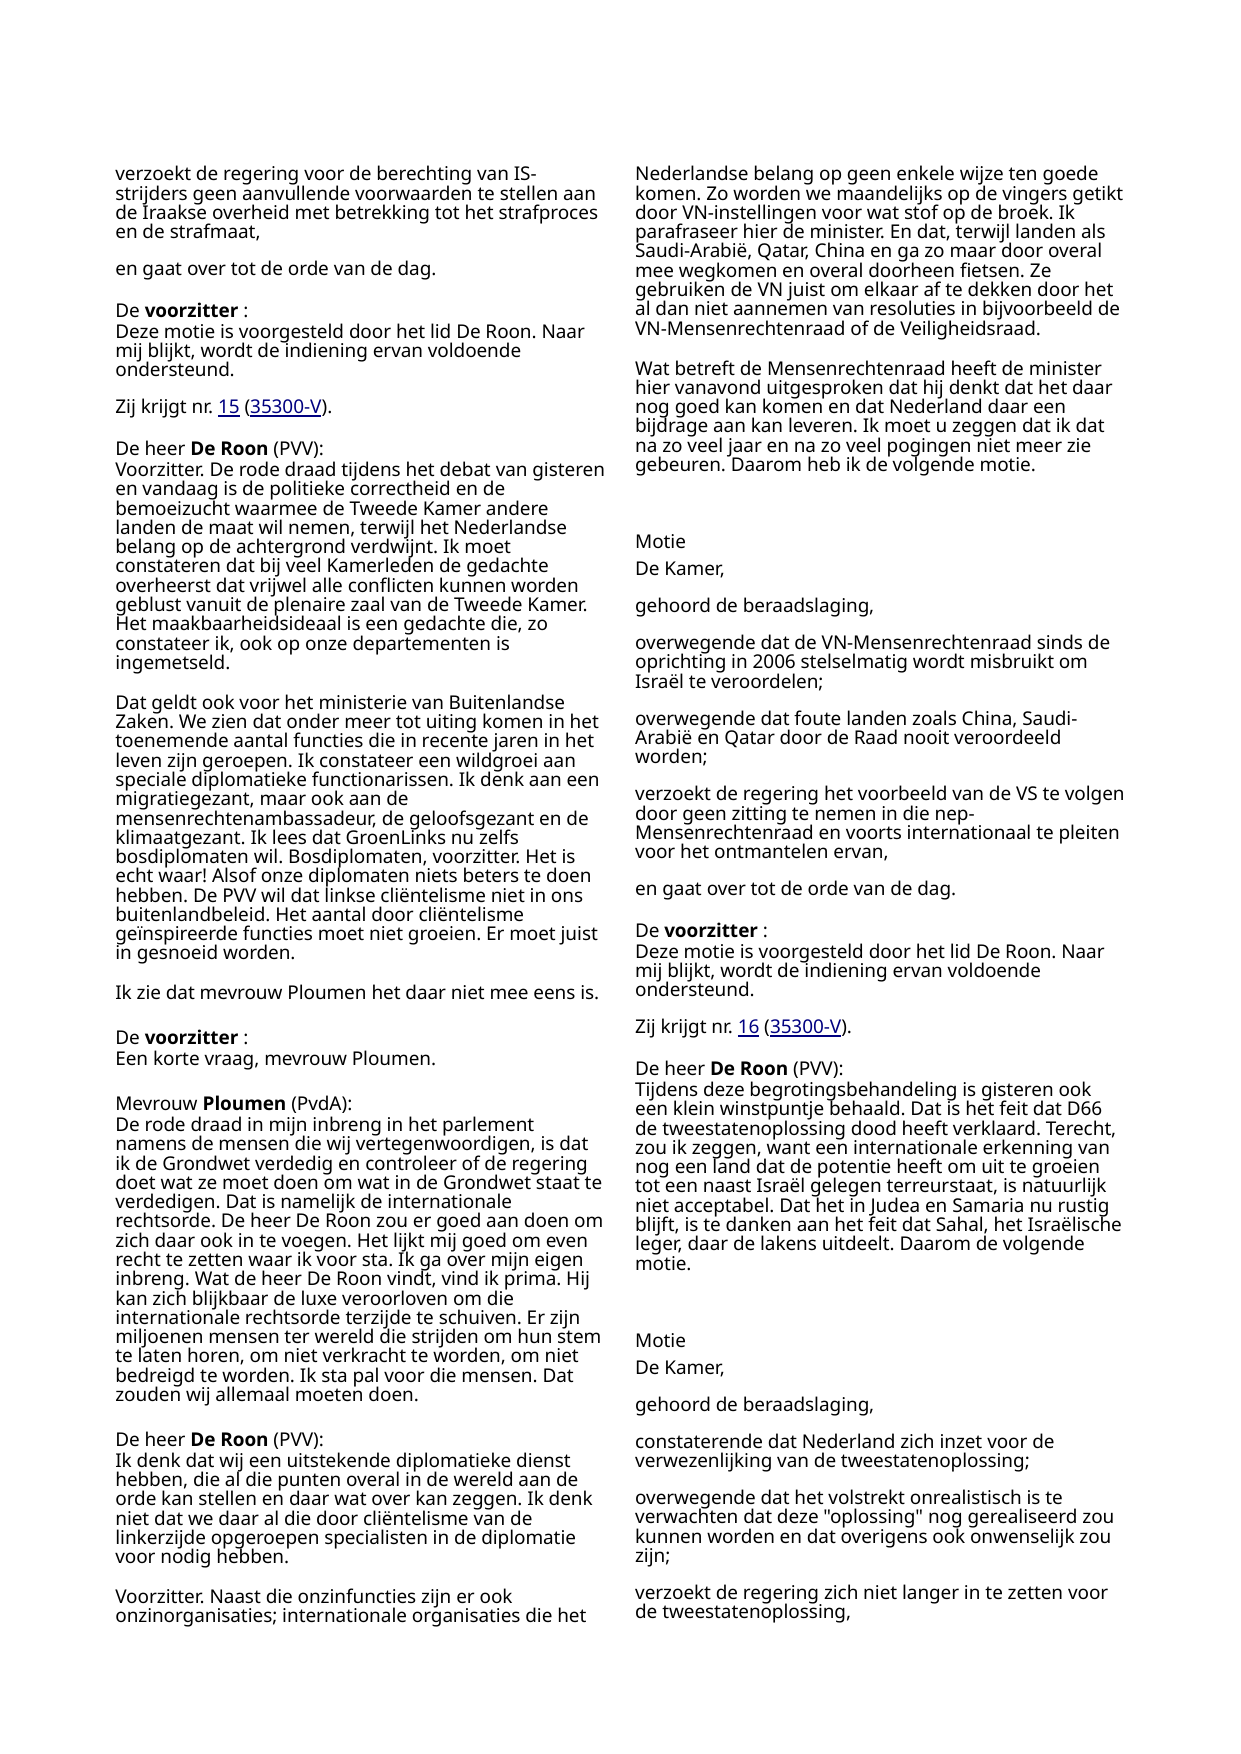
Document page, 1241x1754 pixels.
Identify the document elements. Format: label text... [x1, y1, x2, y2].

text Deze motie is voorgesteld door het lid De Roon. Naar mij blijkt, wordt de indiening ervan voldoende ondersteund. [115, 323, 605, 381]
text gehoord de beraadslaging, [635, 597, 1125, 616]
text Wat betreft de Mensenrechtenraad heeft de minister hier vanavond uitgesproken dat hij denkt dat het daar nog goed kan komen en dat Nederland daar een bijdrage aan kan leveren. Ik moet u zeggen dat ik dat na zo veel jaar en na zo veel pogingen niet meer zie gebeuren. Daarom heb ik de volgende motie. [635, 359, 1125, 475]
text De Kamer, [635, 560, 1125, 579]
text De voorzitter : [115, 297, 605, 323]
text Motie [635, 528, 1125, 554]
text Deze motie is voorgesteld door het lid De Roon. Naar mij blijkt, wordt de indiening ervan voldoende ondersteund. [635, 943, 1125, 1001]
text gehoord de beraadslaging, [635, 1396, 1125, 1415]
text Ik denk dat wij een uitstekende diplomatieke dienst hebben, die al die punten overal in de wereld aan de orde kan stellen en daar wat over kan zeggen. Ik denk niet dat we daar al die door cliëntelisme van de linkerzijde opgeroepen specialisten in de diplomatie voor nodig hebben. [115, 1452, 605, 1567]
text De heer De Roon (PVV): [635, 1055, 1125, 1081]
text De voorzitter : [115, 1024, 605, 1050]
text Zij krijgt nr. 15 (35300-V). [115, 398, 605, 418]
text Tijdens deze begrotingsbehandeling is gisteren ook een klein winstpuntje behaald. Dat is het feit dat D66 de tweestatenoplossing dood heeft verklaard. Terecht, zou ik zeggen, want een internationale erkenning van nog een land dat de potentie heeft om uit te groeien tot een naast Israël gelegen terreurstaat, is natuurlijk niet acceptabel. Dat het in Judea en Samaria nu rustig blijft, is te danken aan het feit dat Sahal, het Israëlische leger, daar de lakens uitdeelt. Daarom de volgende motie. [635, 1081, 1125, 1274]
text Dat geldt ook voor het ministerie van Buitenlandse Zaken. We zien dat onder meer tot uiting komen in het toenemende aantal functies die in recente jaren in het leven zijn geroepen. Ik constateer een wildgroei aan speciale diplomatieke functionarissen. Ik denk aan een migratiegezant, maar ook aan de mensenrechtenambassadeur, de geloofsgezant en de klimaatgezant. Ik lees dat GroenLinks nu zelfs bosdiplomaten wil. Bosdiplomaten, voorzitter. Het is echt waar! Alsof onze diplomaten niets beters te doen hebben. De PVV wil dat linkse cliëntelisme niet in ons buitenlandbeleid. Het aantal door cliëntelisme geïnspireerde functies moet niet groeien. Er moet juist in gesnoeid worden. [115, 694, 605, 964]
text Een korte vraag, mevrouw Ploumen. [115, 1050, 605, 1069]
text Zij krijgt nr. 16 (35300-V). [635, 1018, 1125, 1037]
text De Kamer, [635, 1359, 1125, 1378]
text Nederlandse belang op geen enkele wijze ten goede komen. Zo worden we maandelijks op de vingers getikt door VN-instellingen voor wat stof op de broek. Ik parafraseer hier de minister. En dat, terwijl landen als Saudi-Arabië, Qatar, China en ga zo maar door overal mee wegkomen en overal doorheen fietsen. Ze gebruiken de VN juist om elkaar af te dekken door het al dan niet aannemen van resoluties in bijvoorbeeld de VN-Mensenrechtenraad of de Veiligheidsraad. [635, 165, 1125, 339]
text Voorzitter. Naast die onzinfuncties zijn er ook onzinorganisaties; internationale organisaties die het [115, 1588, 605, 1627]
text Motie [635, 1327, 1125, 1353]
text constaterende dat Nederland zich inzet voor de verwezenlijking van de tweestatenoplossing; [635, 1433, 1125, 1471]
text overwegende dat het volstrekt onrealistisch is te verwachten dat deze "oplossing" nog gerealiseerd zou kunnen worden en dat overigens ook onwenselijk zou zijn; [635, 1489, 1125, 1566]
text verzoekt de regering het voorbeeld van de VS te volgen door geen zitting te nemen in die nep-Mensenrechtenraad en voorts internationaal te pleiten voor het ontmantelen ervan, [635, 785, 1125, 862]
text overwegende dat foute landen zoals China, Saudi-Arabië en Qatar door de Raad nooit veroordeeld worden; [635, 710, 1125, 767]
text Voorzitter. De rode draad tijdens het debat van gisteren en vandaag is de politieke correctheid en de bemoeizucht waarmee de Tweede Kamer andere landen de maat wil nemen, terwijl het Nederlandse belang op de achtergrond verdwijnt. Ik moet constateren dat bij veel Kamerleden de gedachte overheerst dat vrijwel alle conflicten kunnen worden geblust vanuit de plenaire zaal van de Tweede Kamer. Het maakbaarheidsideaal is een gedachte die, zo constateer ik, ook op onze departementen is ingemetseld. [115, 461, 605, 673]
text De rode draad in mijn inbreng in het parlement namens de mensen die wij vertegenwoordigen, is dat ik de Grondwet verdedig en controleer of de regering doet wat ze moet doen om wat in de Grondwet staat te verdedigen. Dat is namelijk de internationale rechtsorde. De heer De Roon zou er goed aan doen om zich daar ook in te voegen. Het lijkt mij goed om even recht te zetten waar ik voor sta. Ik ga over mijn eigen inbreng. Wat de heer De Roon vindt, vind ik prima. Hij kan zich blijkbaar de luxe veroorloven om die internationale rechtsorde terzijde te schuiven. Er zijn miljoenen mensen ter wereld die strijden om hun stem te laten horen, om niet verkracht te worden, om niet bedreigd te worden. Ik sta pal voor die mensen. Dat zouden wij allemaal moeten doen. [115, 1116, 605, 1405]
text Ik zie dat mevrouw Ploumen het daar niet mee eens is. [115, 984, 605, 1004]
text overwegende dat de VN-Mensenrechtenraad sinds de oprichting in 2006 stelselmatig wordt misbruikt om Israël te veroordelen; [635, 634, 1125, 692]
text en gaat over tot de orde van de dag. [115, 260, 605, 279]
text De heer De Roon (PVV): [115, 1426, 605, 1452]
text De voorzitter : [635, 917, 1125, 943]
text verzoekt de regering voor de berechting van IS-strijders geen aanvullende voorwaarden te stellen aan de Iraakse overheid met betrekking tot het strafproces en de strafmaat, [115, 165, 605, 242]
text en gaat over tot de orde van de dag. [635, 880, 1125, 899]
text verzoekt de regering zich niet langer in te zetten voor de tweestatenoplossing, [635, 1584, 1125, 1622]
text Mevrouw Ploumen (PvdA): [115, 1090, 605, 1116]
text De heer De Roon (PVV): [115, 435, 605, 461]
